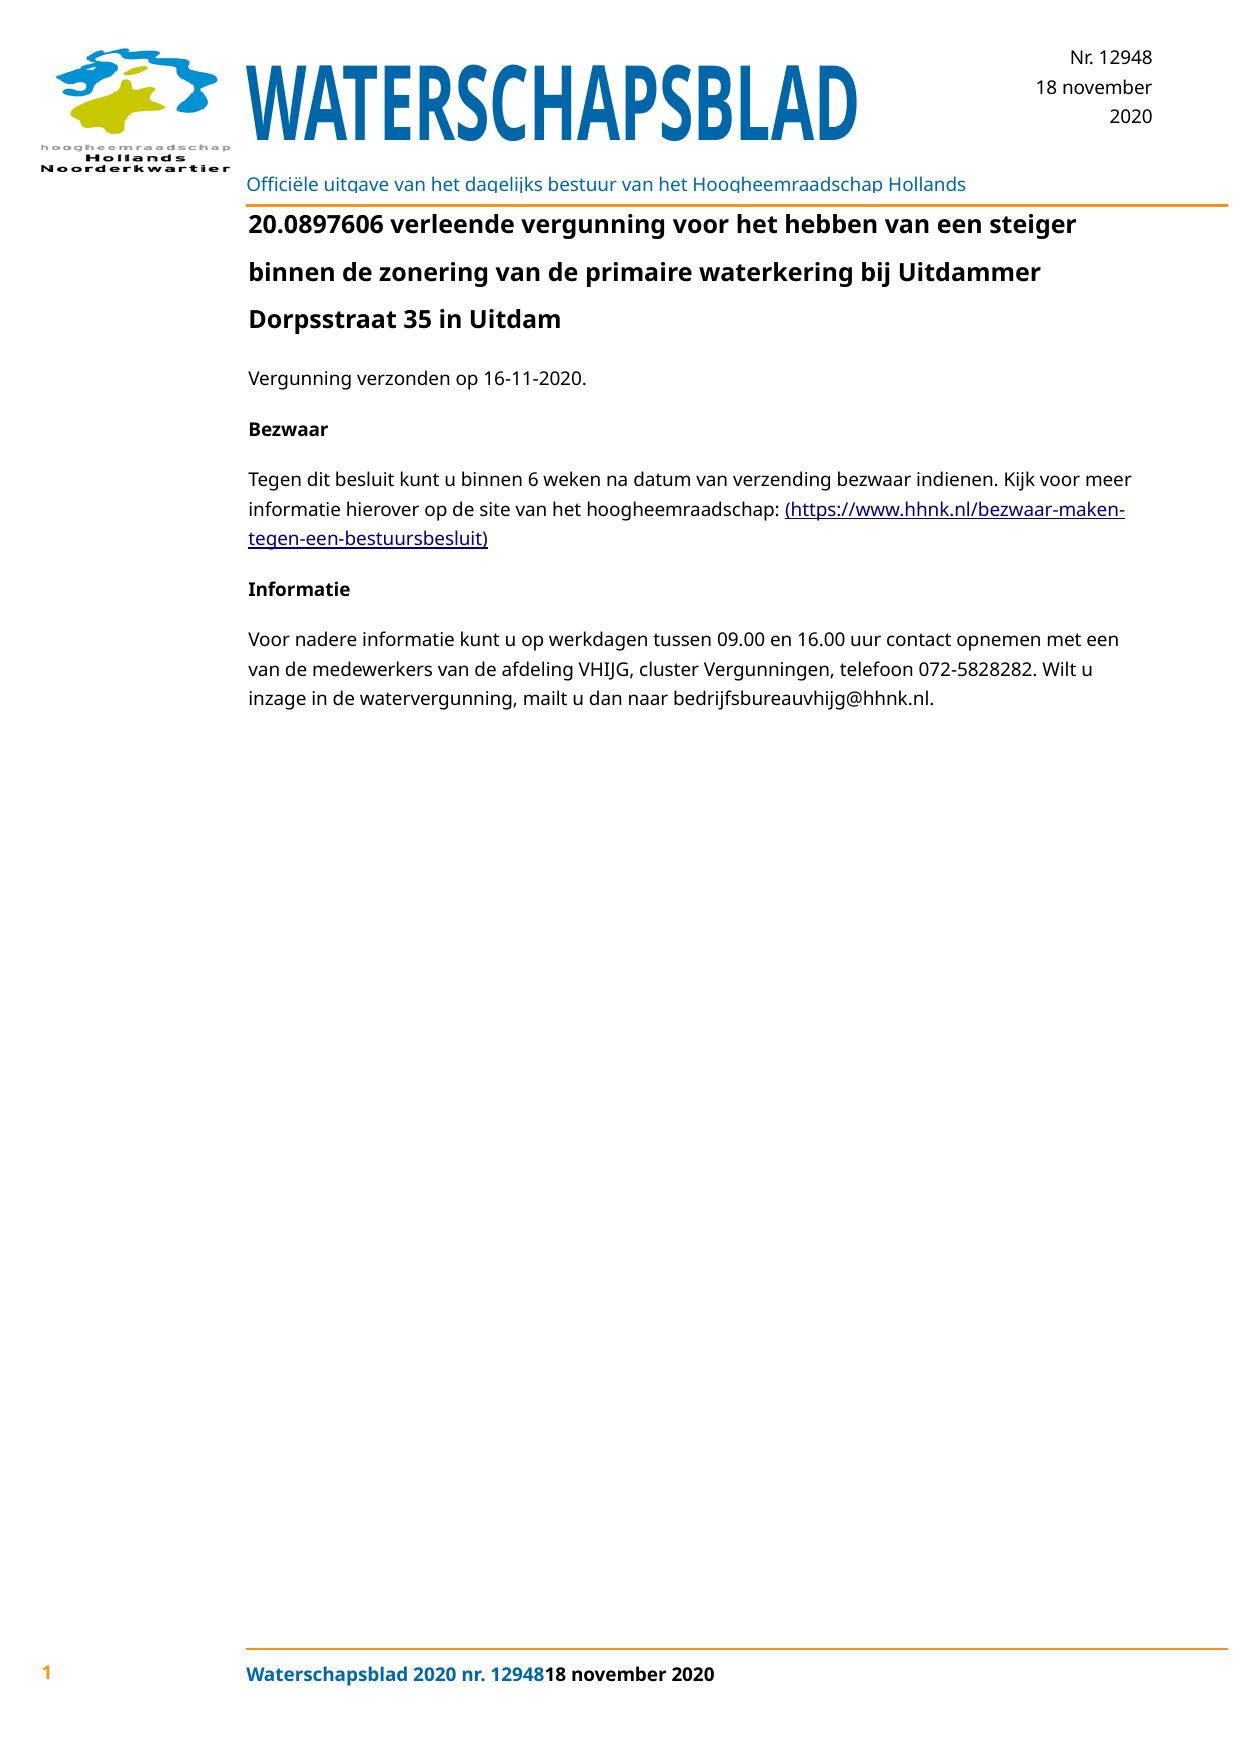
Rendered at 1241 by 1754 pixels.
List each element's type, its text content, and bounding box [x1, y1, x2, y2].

text Vergunning verzonden op 16-11-2020. [248, 366, 1152, 391]
text Voor nadere informatie kunt u op werkdagen tussen 09.00 en 16.00 uur contact opnemen met een van de medewerkers van de afdeling VHIJG, cluster Vergunningen, telefoon 072-5828282. Wilt u inzage in de watervergunning, mailt u dan naar bedrijfsbureauvhijg@hhnk.nl. [248, 626, 1152, 711]
picture [41, 47, 231, 172]
text 20.0897606 verleende vergunning voor het hebben van een steiger binnen de zonering van de primaire waterkering bij Uitdammer Dorpsstraat 35 in Uitdam [248, 207, 1152, 336]
text Informatie [248, 576, 1152, 602]
text Tegen dit besluit kunt u binnen 6 weken na datum van verzending bezwaar indienen. Kijk voor meer informatie hierover op de site van het hoogheemraadschap: (https://www.hhnk.nl/bezwaar-maken-tegen-een-bestuursbesluit) [248, 466, 1152, 551]
text Bezwaar [248, 416, 1152, 442]
